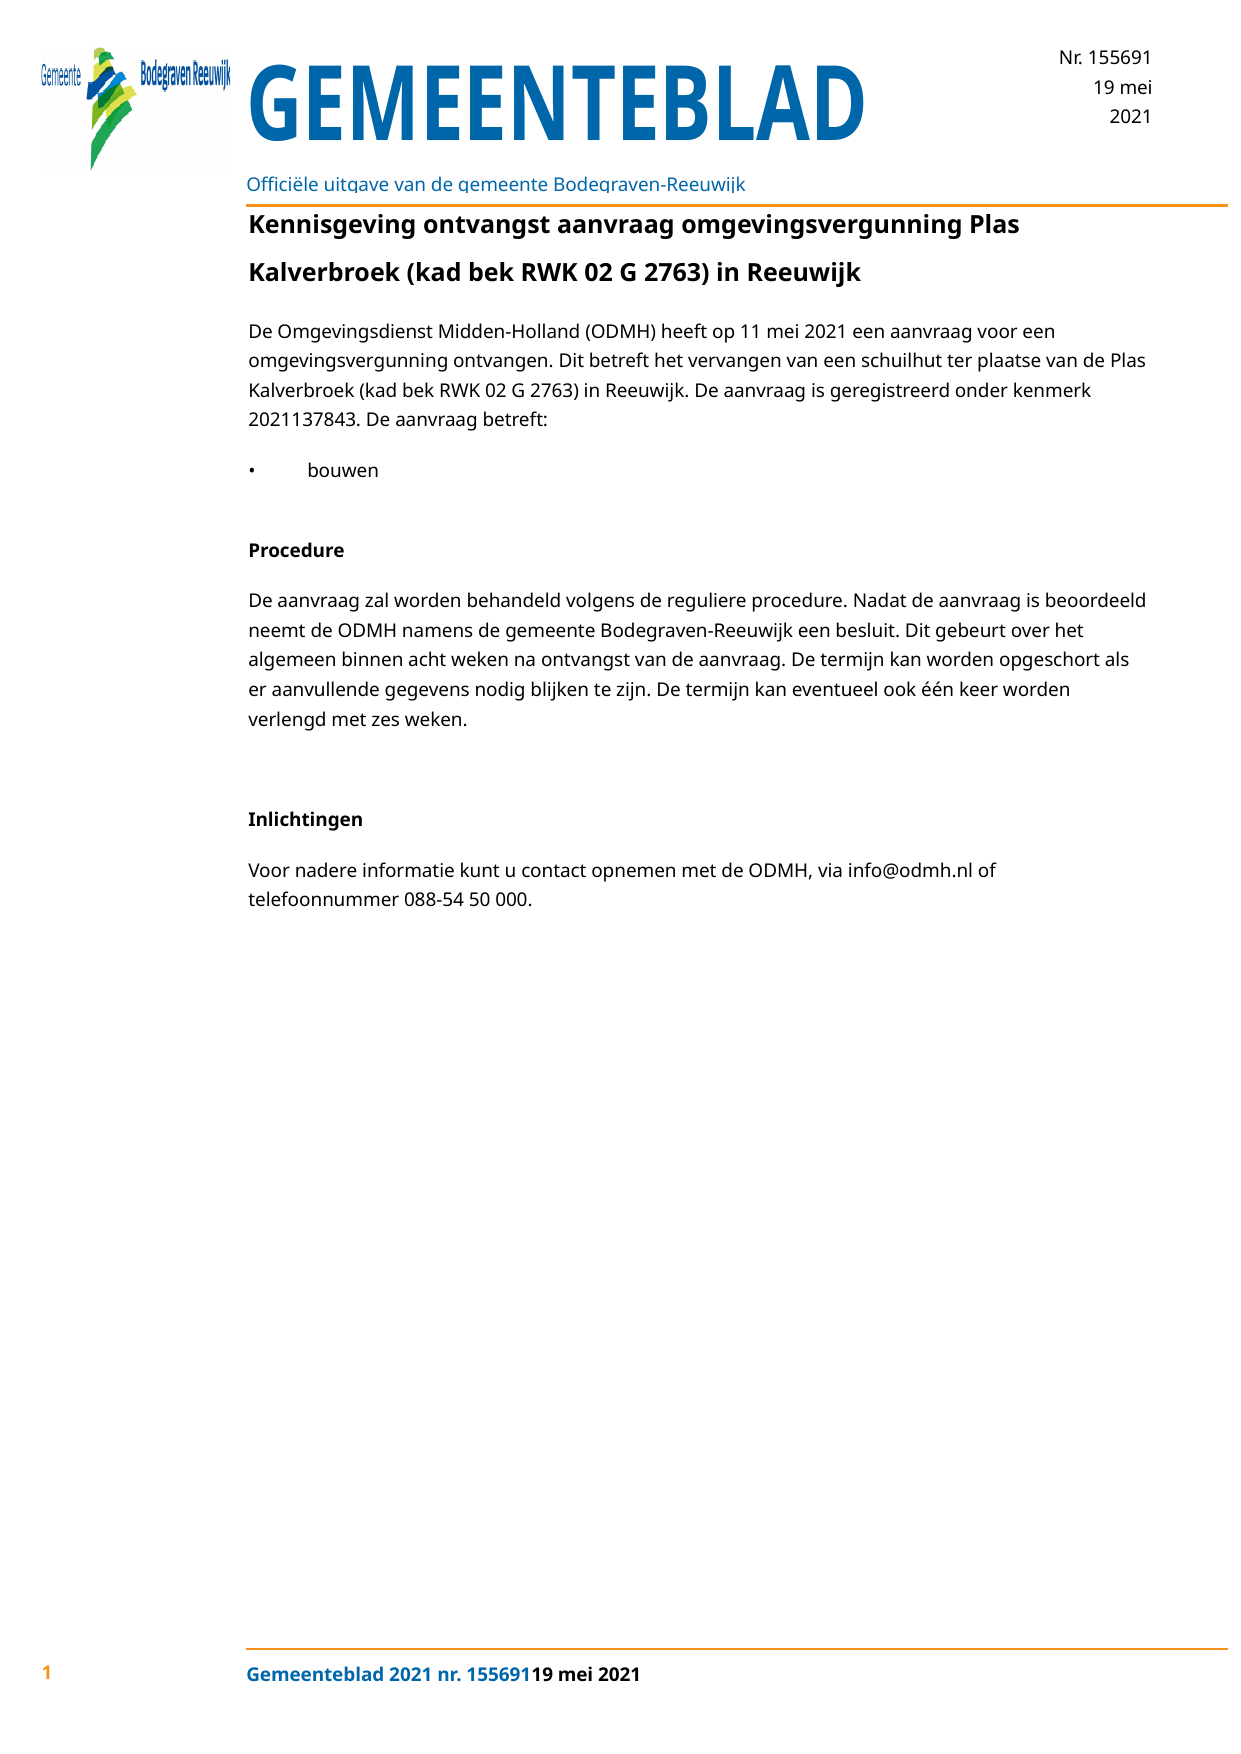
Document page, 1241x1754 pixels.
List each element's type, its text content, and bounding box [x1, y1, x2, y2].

text Procedure [248, 537, 1152, 563]
text Kennisgeving ontvangst aanvraag omgevingsvergunning Plas Kalverbroek (kad bek RWK 02 G 2763) in Reeuwijk [248, 207, 1152, 288]
list bouwen [248, 457, 1152, 483]
text De Omgevingsdienst Midden-Holland (ODMH) heeft op 11 mei 2021 een aanvraag voor een omgevingsvergunning ontvangen. Dit betreft het vervangen van een schuilhut ter plaatse van de Plas Kalverbroek (kad bek RWK 02 G 2763) in Reeuwijk. De aanvraag is geregistreerd onder kenmerk 2021137843. De aanvraag betreft: [248, 318, 1152, 432]
text Inlichtingen [248, 807, 1152, 832]
text De aanvraag zal worden behandeld volgens de reguliere procedure. Nadat de aanvraag is beoordeeld neemt de ODMH namens de gemeente Bodegraven-Reeuwijk een besluit. Dit gebeurt over het algemeen binnen acht weken na ontvangst van de aanvraag. De termijn kan worden opgeschort als er aanvullende gegevens nodig blijken te zijn. De termijn kan eventueel ook één keer worden verlengd met zes weken. [248, 587, 1152, 732]
text Voor nadere informatie kunt u contact opnemen met de ODMH, via info@odmh.nl of telefoonnummer 088-54 50 000. [248, 857, 1152, 912]
picture [41, 47, 231, 172]
